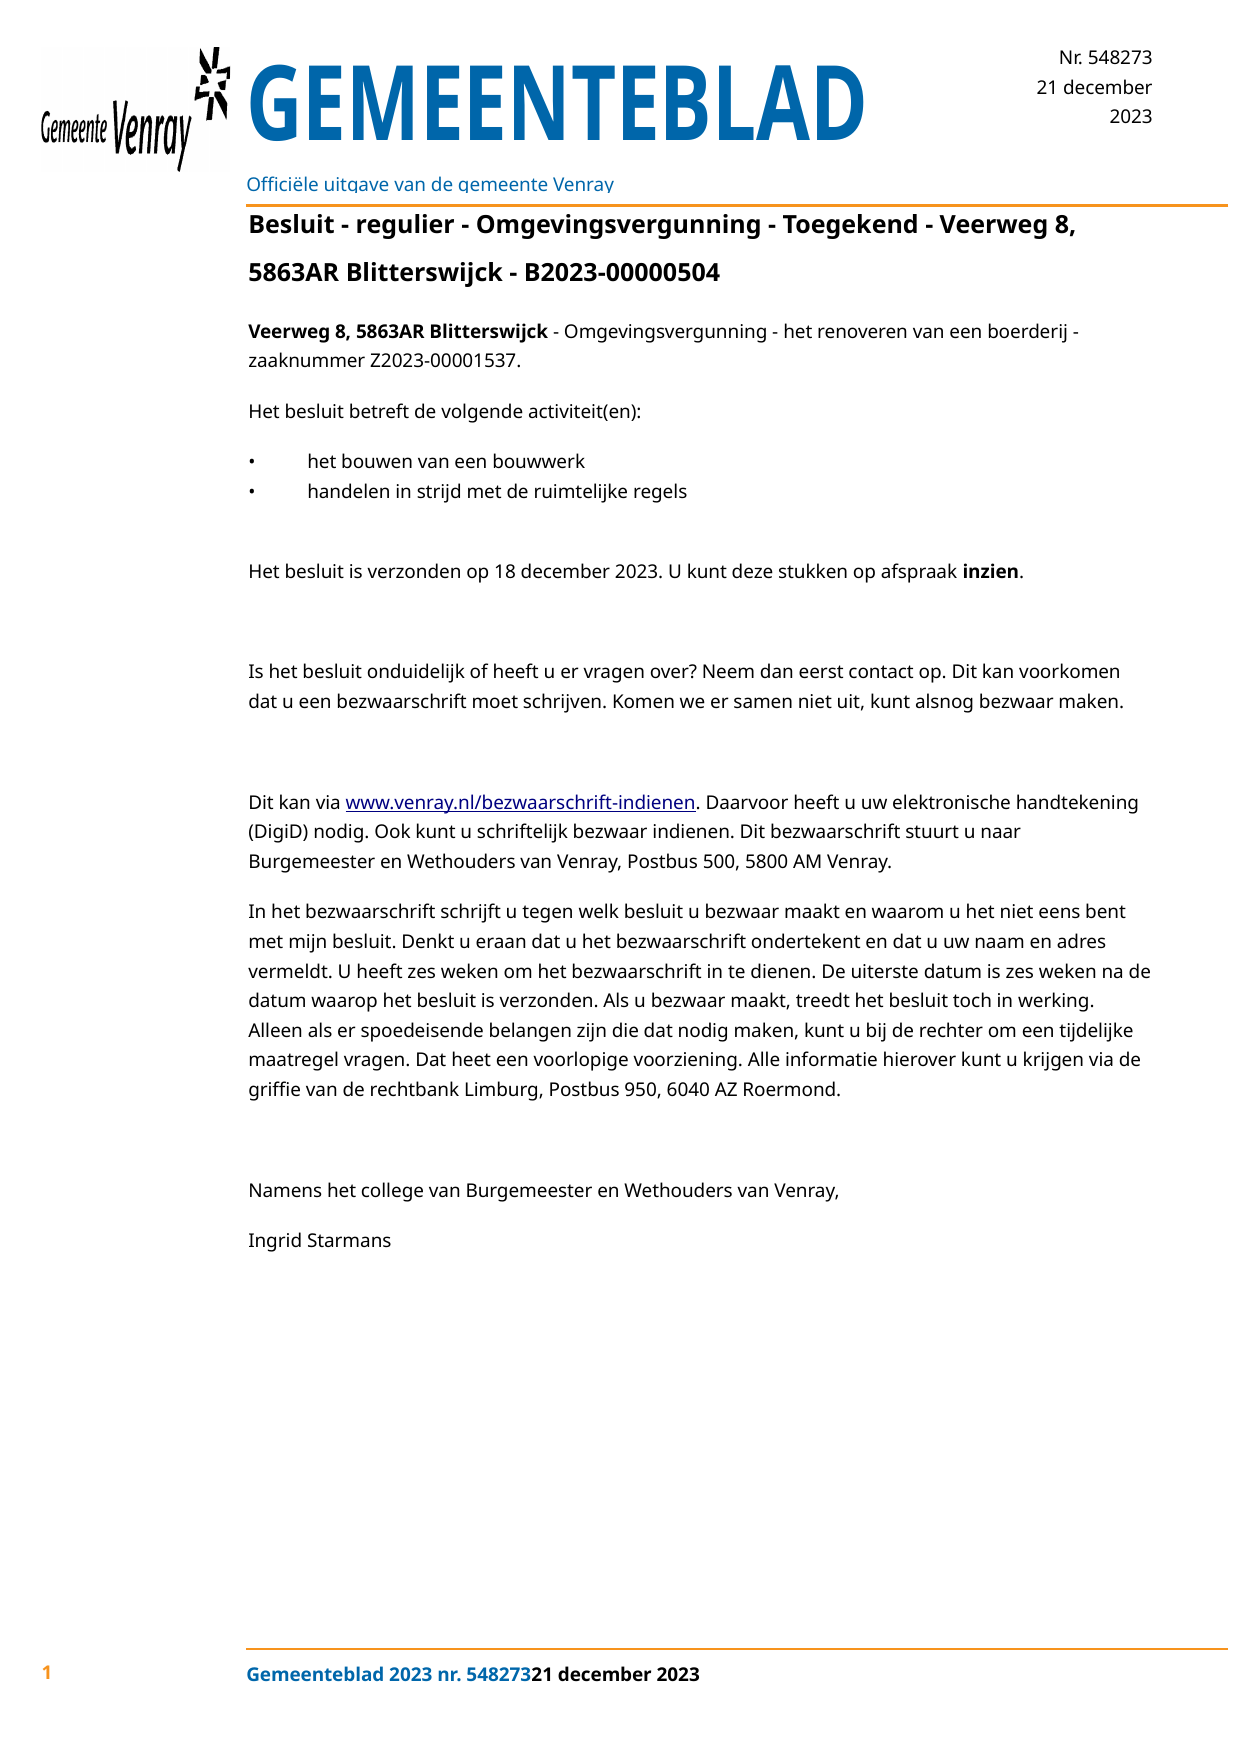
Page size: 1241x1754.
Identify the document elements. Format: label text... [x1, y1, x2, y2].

text Dit kan via www.venray.nl/bezwaarschrift-indienen. Daarvoor heeft u uw elektronische handtekening (DigiD) nodig. Ook kunt u schriftelijk bezwaar indienen. Dit bezwaarschrift stuurt u naar Burgemeester en Wethouders van Venray, Postbus 500, 5800 AM Venray. [248, 789, 1152, 874]
text Het besluit betreft de volgende activiteit(en): [248, 398, 1152, 424]
text Namens het college van Burgemeester en Wethouders van Venray, [248, 1177, 1152, 1203]
text Het besluit is verzonden op 18 december 2023. U kunt deze stukken op afspraak inzien. [248, 558, 1152, 584]
text Ingrid Starmans [248, 1227, 1152, 1253]
list handelen in strijd met de ruimtelijke regels [248, 478, 1152, 504]
picture [41, 47, 231, 172]
list het bouwen van een bouwwerk [248, 448, 1152, 474]
text Veerweg 8, 5863AR Blitterswijck - Omgevingsvergunning - het renoveren van een boerderij - zaaknummer Z2023-00001537. [248, 318, 1152, 373]
text In het bezwaarschrift schrijft u tegen welk besluit u bezwaar maakt en waarom u het niet eens bent met mijn besluit. Denkt u eraan dat u het bezwaarschrift ondertekent en dat u uw naam en adres vermeldt. U heeft zes weken om het bezwaarschrift in te dienen. De uiterste datum is zes weken na de datum waarop het besluit is verzonden. Als u bezwaar maakt, treedt het besluit toch in werking. Alleen als er spoedeisende belangen zijn die dat nodig maken, kunt u bij de rechter om een tijdelijke maatregel vragen. Dat heet een voorlopige voorziening. Alle informatie hierover kunt u krijgen via de griffie van de rechtbank Limburg, Postbus 950, 6040 AZ Roermond. [248, 899, 1152, 1102]
text Besluit - regulier - Omgevingsvergunning - Toegekend - Veerweg 8, 5863AR Blitterswijck - B2023-00000504 [248, 207, 1152, 288]
text Is het besluit onduidelijk of heeft u er vragen over? Neem dan eerst contact op. Dit kan voorkomen dat u een bezwaarschrift moet schrijven. Komen we er samen niet uit, kunt alsnog bezwaar maken. [248, 659, 1152, 714]
